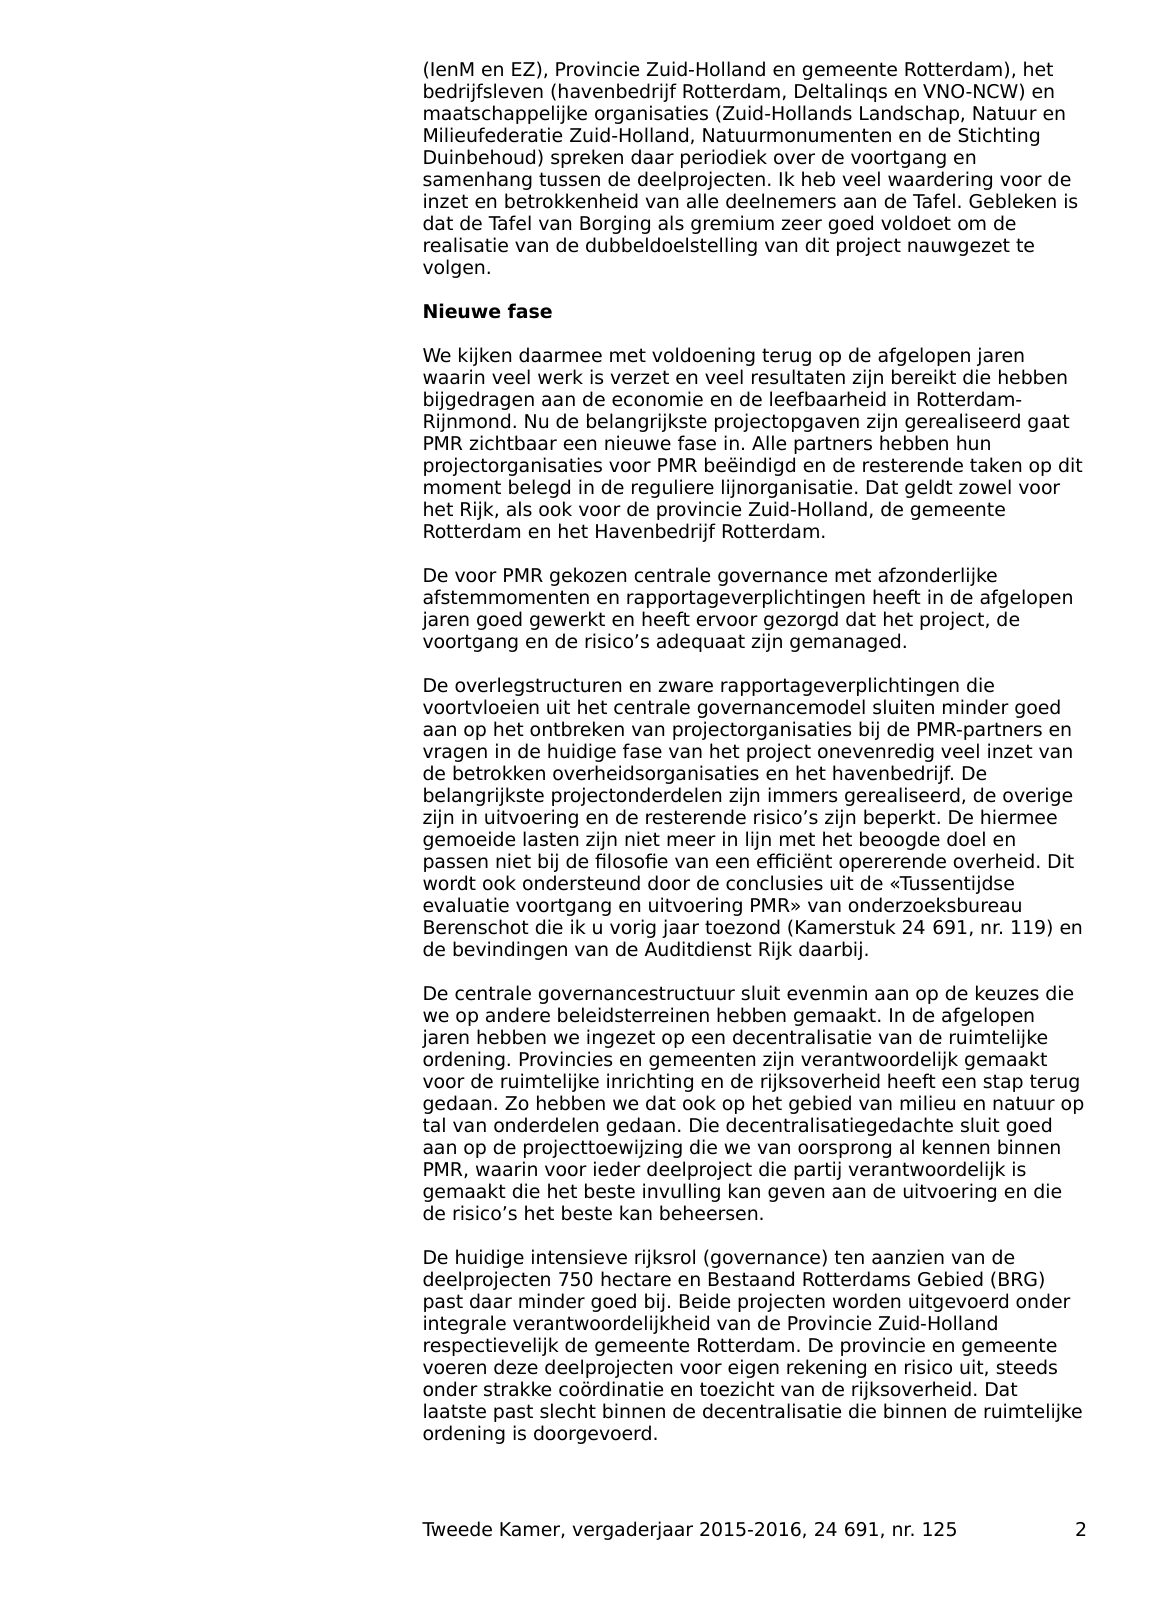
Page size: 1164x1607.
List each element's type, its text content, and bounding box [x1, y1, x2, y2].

text De overlegstructuren en zware rapportageverplichtingen die voortvloeien uit het centrale governancemodel sluiten minder goed aan op het ontbreken van projectorganisaties bij de PMR-partners en vragen in de huidige fase van het project onevenredig veel inzet van de betrokken overheidsorganisaties en het havenbedrijf. De belangrijkste projectonderdelen zijn immers gerealiseerd, de overige zijn in uitvoering en de resterende risico’s zijn beperkt. De hiermee gemoeide lasten zijn niet meer in lijn met het beoogde doel en passen niet bij de filosofie van een efficiënt opererende overheid. Dit wordt ook ondersteund door de conclusies uit de «Tussentijdse evaluatie voortgang en uitvoering PMR» van onderzoeksbureau Berenschot die ik u vorig jaar toezond (Kamerstuk 24 691, nr. 119) en de bevindingen van de Auditdienst Rijk daarbij. [422, 675, 1087, 961]
text De voor PMR gekozen centrale governance met afzonderlijke afstemmomenten en rapportageverplichtingen heeft in de afgelopen jaren goed gewerkt en heeft ervoor gezorgd dat het project, de voortgang en de risico’s adequaat zijn gemanaged. [422, 565, 1087, 653]
text De huidige intensieve rijksrol (governance) ten aanzien van de deelprojecten 750 hectare en Bestaand Rotterdams Gebied (BRG) past daar minder goed bij. Beide projecten worden uitgevoerd onder integrale verantwoordelijkheid van de Provincie Zuid-Holland respectievelijk de gemeente Rotterdam. De provincie en gemeente voeren deze deelprojecten voor eigen rekening en risico uit, steeds onder strakke coördinatie en toezicht van de rijksoverheid. Dat laatste past slecht binnen de decentralisatie die binnen de ruimtelijke ordening is doorgevoerd. [422, 1247, 1087, 1445]
text (IenM en EZ), Provincie Zuid-Holland en gemeente Rotterdam), het bedrijfsleven (havenbedrijf Rotterdam, Deltalinqs en VNO-NCW) en maatschappelijke organisaties (Zuid-Hollands Landschap, Natuur en Milieufederatie Zuid-Holland, Natuurmonumenten en de Stichting Duinbehoud) spreken daar periodiek over de voortgang en samenhang tussen de deelprojecten. Ik heb veel waardering voor de inzet en betrokkenheid van alle deelnemers aan de Tafel. Gebleken is dat de Tafel van Borging als gremium zeer goed voldoet om de realisatie van de dubbeldoelstelling van dit project nauwgezet te volgen. [422, 59, 1087, 279]
text We kijken daarmee met voldoening terug op de afgelopen jaren waarin veel werk is verzet en veel resultaten zijn bereikt die hebben bijgedragen aan de economie en de leefbaarheid in Rotterdam-Rijnmond. Nu de belangrijkste projectopgaven zijn gerealiseerd gaat PMR zichtbaar een nieuwe fase in. Alle partners hebben hun projectorganisaties voor PMR beëindigd en de resterende taken op dit moment belegd in de reguliere lijnorganisatie. Dat geldt zowel voor het Rijk, als ook voor de provincie Zuid-Holland, de gemeente Rotterdam en het Havenbedrijf Rotterdam. [422, 345, 1087, 543]
text De centrale governancestructuur sluit evenmin aan op de keuzes die we op andere beleidsterreinen hebben gemaakt. In de afgelopen jaren hebben we ingezet op een decentralisatie van de ruimtelijke ordening. Provincies en gemeenten zijn verantwoordelijk gemaakt voor de ruimtelijke inrichting en de rijksoverheid heeft een stap terug gedaan. Zo hebben we dat ook op het gebied van milieu en natuur op tal van onderdelen gedaan. Die decentralisatiegedachte sluit goed aan op de projecttoewijzing die we van oorsprong al kennen binnen PMR, waarin voor ieder deelproject die partij verantwoordelijk is gemaakt die het beste invulling kan geven aan de uitvoering en die de risico’s het beste kan beheersen. [422, 983, 1087, 1225]
subtitle Nieuwe fase [422, 301, 1087, 323]
